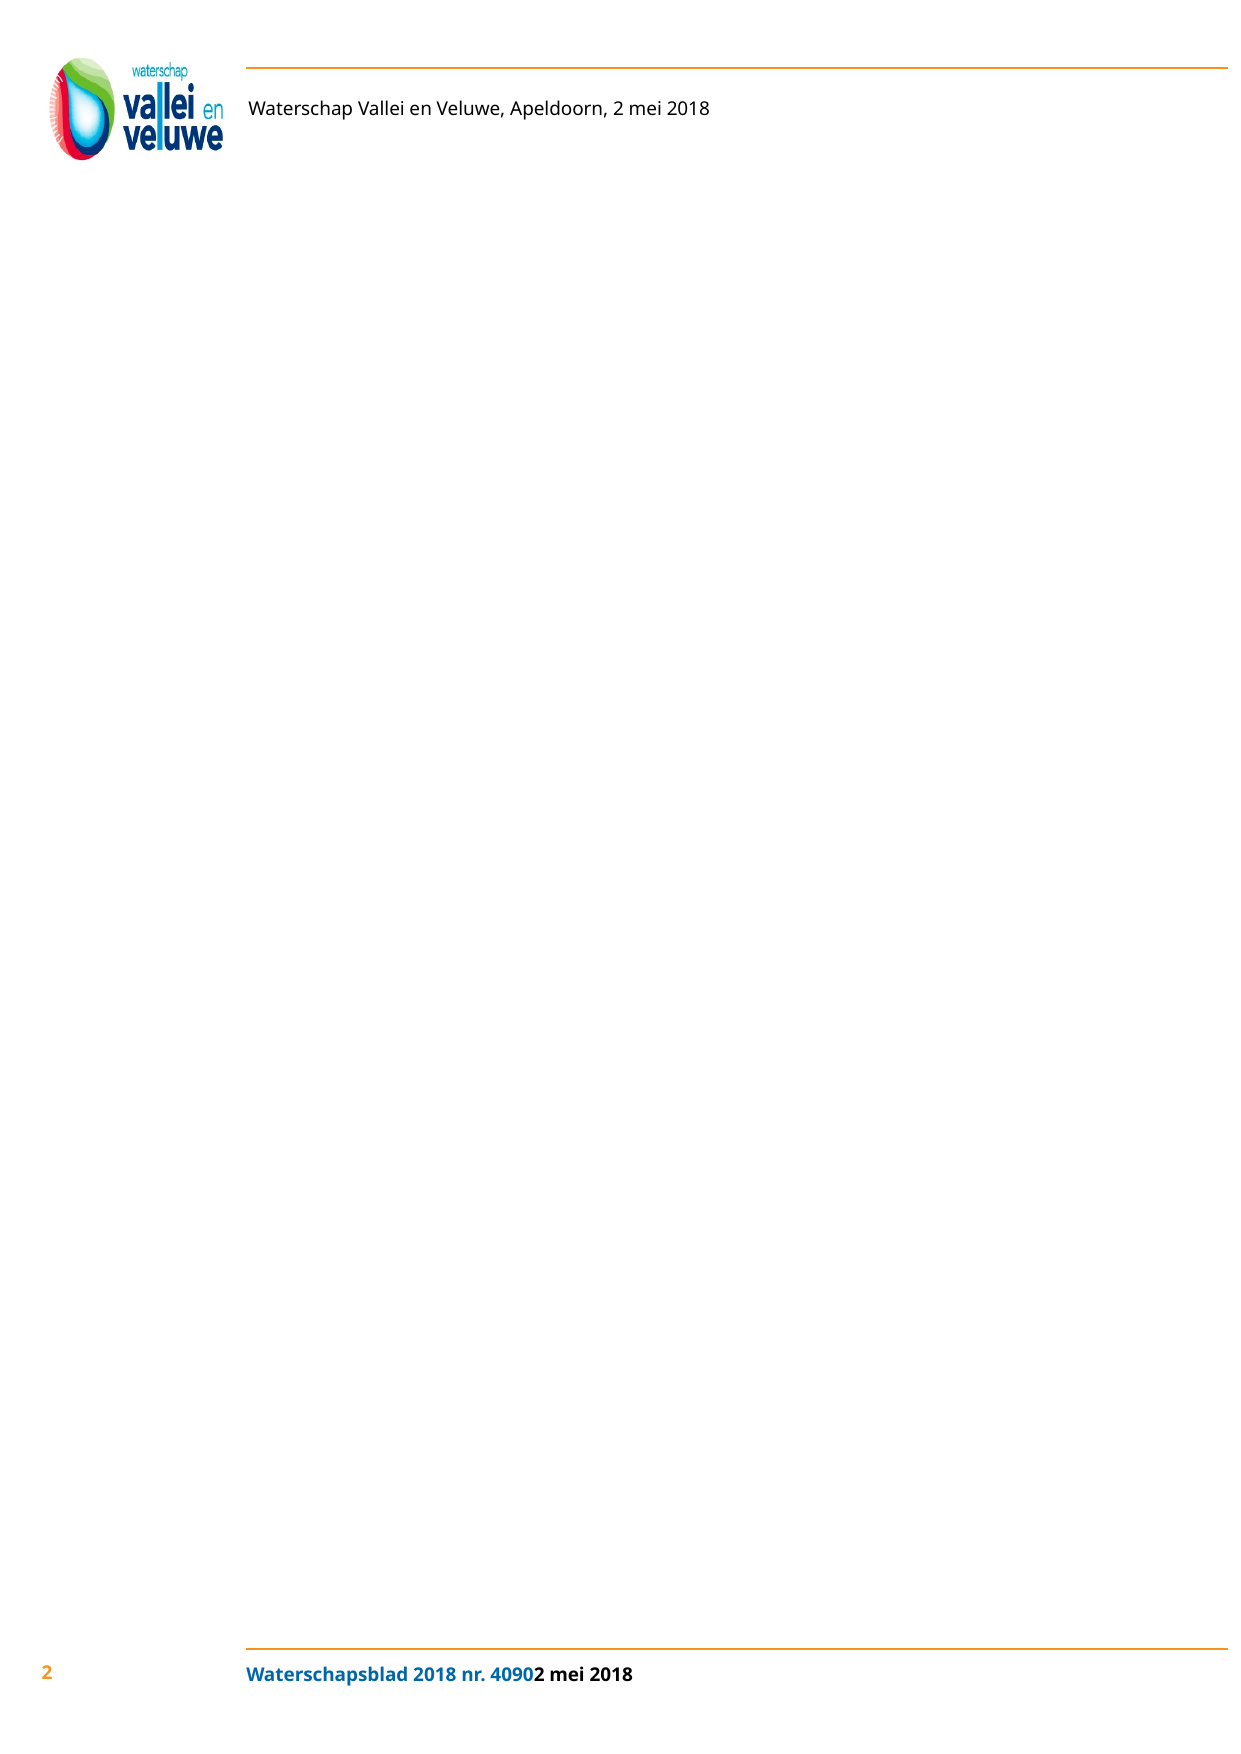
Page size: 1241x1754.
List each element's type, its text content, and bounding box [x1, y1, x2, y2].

picture [41, 47, 231, 172]
text Waterschap Vallei en Veluwe, Apeldoorn, 2 mei 2018 [248, 95, 1152, 121]
